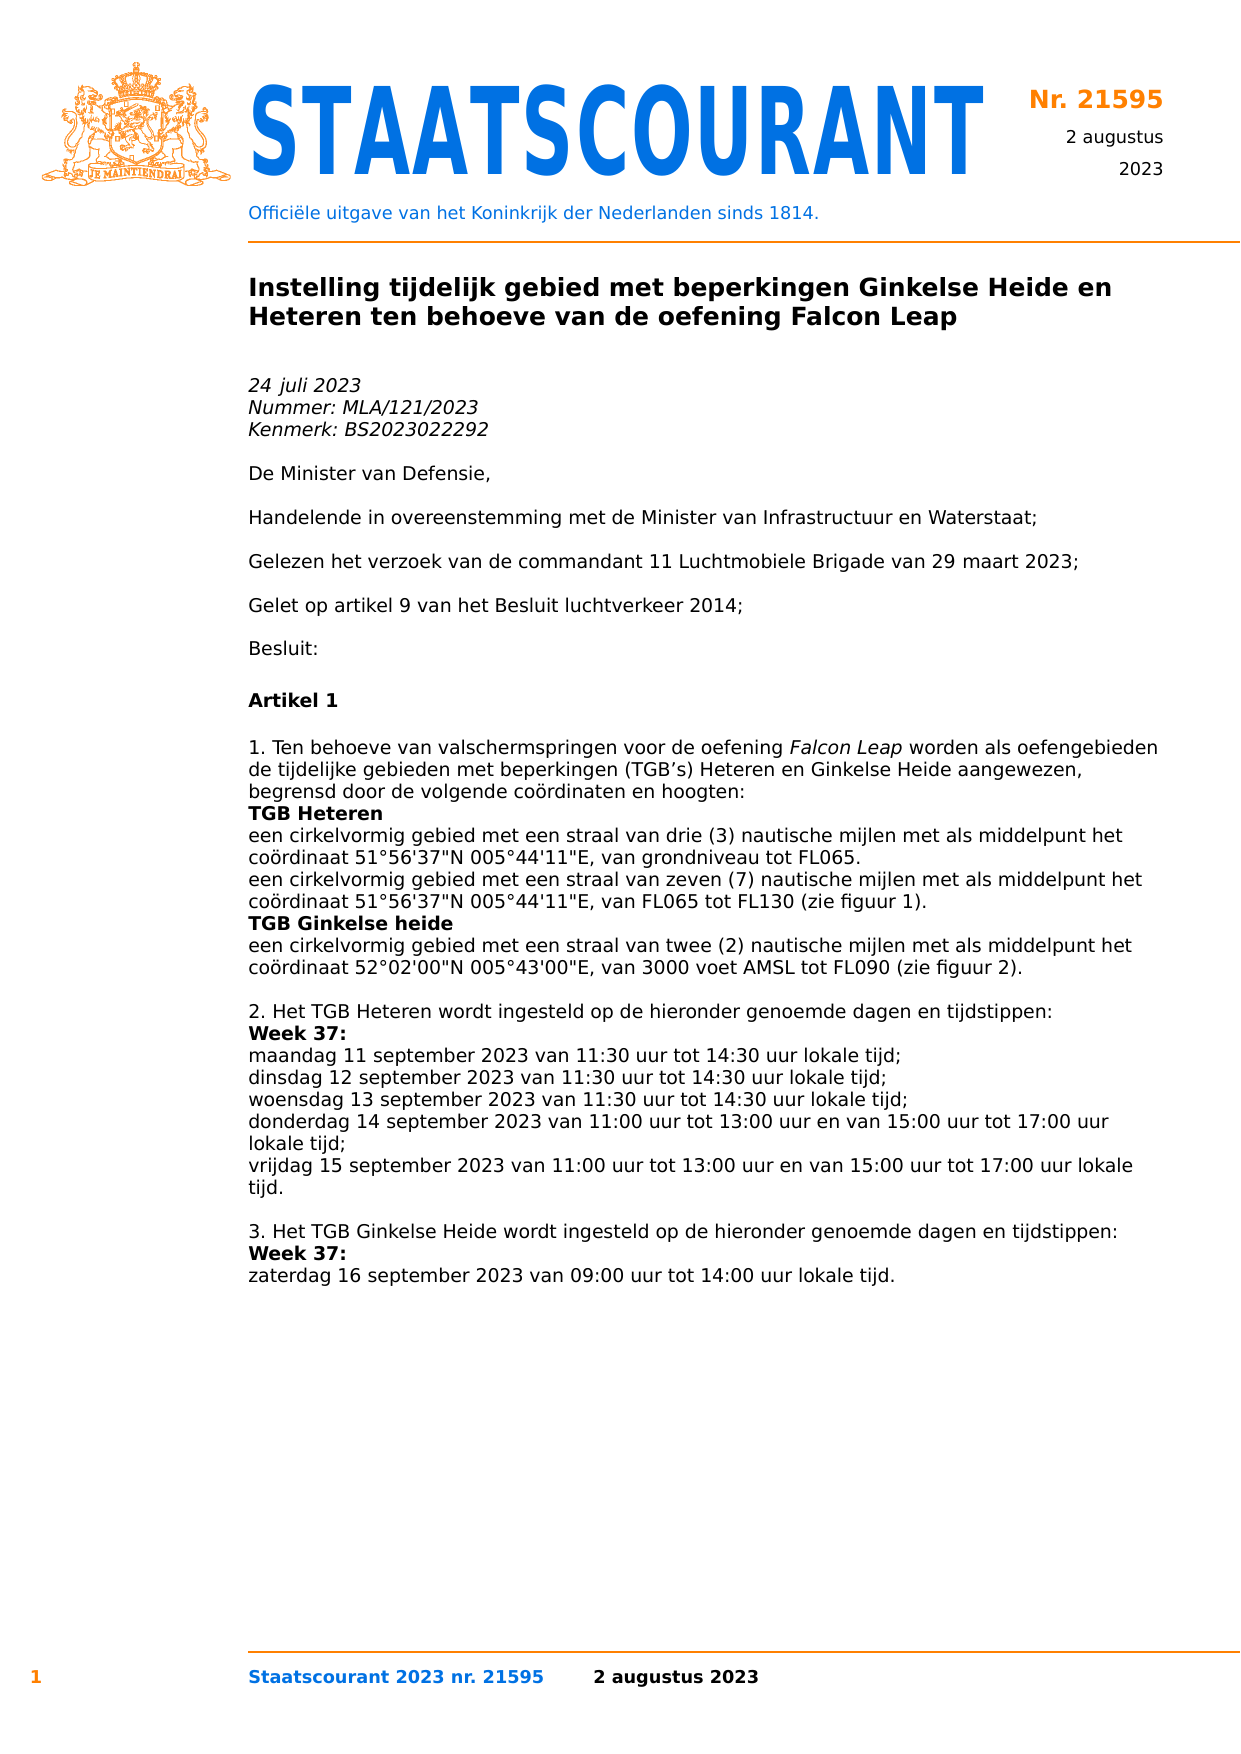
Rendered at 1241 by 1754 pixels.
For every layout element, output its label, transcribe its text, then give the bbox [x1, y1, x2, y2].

text Handelende in overeenstemming met de Minister van Infrastructuur en Waterstaat; [248, 507, 1163, 529]
text woensdag 13 september 2023 van 11:30 uur tot 14:30 uur lokale tijd; [248, 1089, 1163, 1111]
text De Minister van Defensie, [248, 463, 1163, 485]
text Gelezen het verzoek van de commandant 11 Luchtmobiele Brigade van 29 maart 2023; [248, 551, 1163, 573]
table_header Nr. 21595 [998, 62, 1240, 121]
table_cell 2023 [998, 153, 1240, 203]
text Besluit: [248, 638, 1163, 660]
text TGB Heteren [248, 803, 1163, 825]
text donderdag 14 september 2023 van 11:00 uur tot 13:00 uur en van 15:00 uur tot 17:00 uur lokale tijd; [248, 1111, 1163, 1155]
picture [41, 62, 231, 186]
text TGB Ginkelse heide [248, 913, 1163, 935]
text vrijdag 15 september 2023 van 11:00 uur tot 13:00 uur en van 15:00 uur tot 17:00 uur lokale tijd. [248, 1155, 1163, 1199]
text een cirkelvormig gebied met een straal van twee (2) nautische mijlen met als middelpunt het coördinaat 52°02'00"N 005°43'00"E, van 3000 voet AMSL tot FL090 (zie figuur 2). [248, 935, 1163, 979]
table_header [25, 62, 248, 241]
text 3. Het TGB Ginkelse Heide wordt ingesteld op de hieronder genoemde dagen en tijdstippen: [248, 1221, 1163, 1243]
text 24 juli 2023 [248, 375, 1163, 397]
text Kenmerk: BS2023022292 [248, 419, 1163, 441]
text zaterdag 16 september 2023 van 09:00 uur tot 14:00 uur lokale tijd. [248, 1264, 1163, 1287]
subtitle Instelling tijdelijk gebied met beperkingen Ginkelse Heide en Heteren ten behoeve van de oefening Falcon Leap [248, 273, 1163, 331]
text 1. Ten behoeve van valschermspringen voor de oefening Falcon Leap worden als oefengebieden de tijdelijke gebieden met beperkingen (TGB’s) Heteren en Ginkelse Heide aangewezen, begrensd door de volgende coördinaten en hoogten: [248, 737, 1163, 803]
table_cell Officiële uitgave van het Koninkrijk der Nederlanden sinds 1814. [248, 203, 1240, 241]
text dinsdag 12 september 2023 van 11:30 uur tot 14:30 uur lokale tijd; [248, 1067, 1163, 1089]
table_header STAATSCOURANT [248, 62, 998, 203]
text Week 37: [248, 1243, 1163, 1264]
text Week 37: [248, 1023, 1163, 1045]
table_cell 2 augustus [998, 121, 1240, 153]
text Nummer: MLA/121/2023 [248, 397, 1163, 419]
text Gelet op artikel 9 van het Besluit luchtverkeer 2014; [248, 594, 1163, 616]
text een cirkelvormig gebied met een straal van zeven (7) nautische mijlen met als middelpunt het coördinaat 51°56'37"N 005°44'11"E, van FL065 tot FL130 (zie figuur 1). [248, 869, 1163, 913]
text 2. Het TGB Heteren wordt ingesteld op de hieronder genoemde dagen en tijdstippen: [248, 1001, 1163, 1023]
subtitle Artikel 1 [248, 690, 1163, 712]
text maandag 11 september 2023 van 11:30 uur tot 14:30 uur lokale tijd; [248, 1045, 1163, 1067]
text een cirkelvormig gebied met een straal van drie (3) nautische mijlen met als middelpunt het coördinaat 51°56'37"N 005°44'11"E, van grondniveau tot FL065. [248, 825, 1163, 869]
